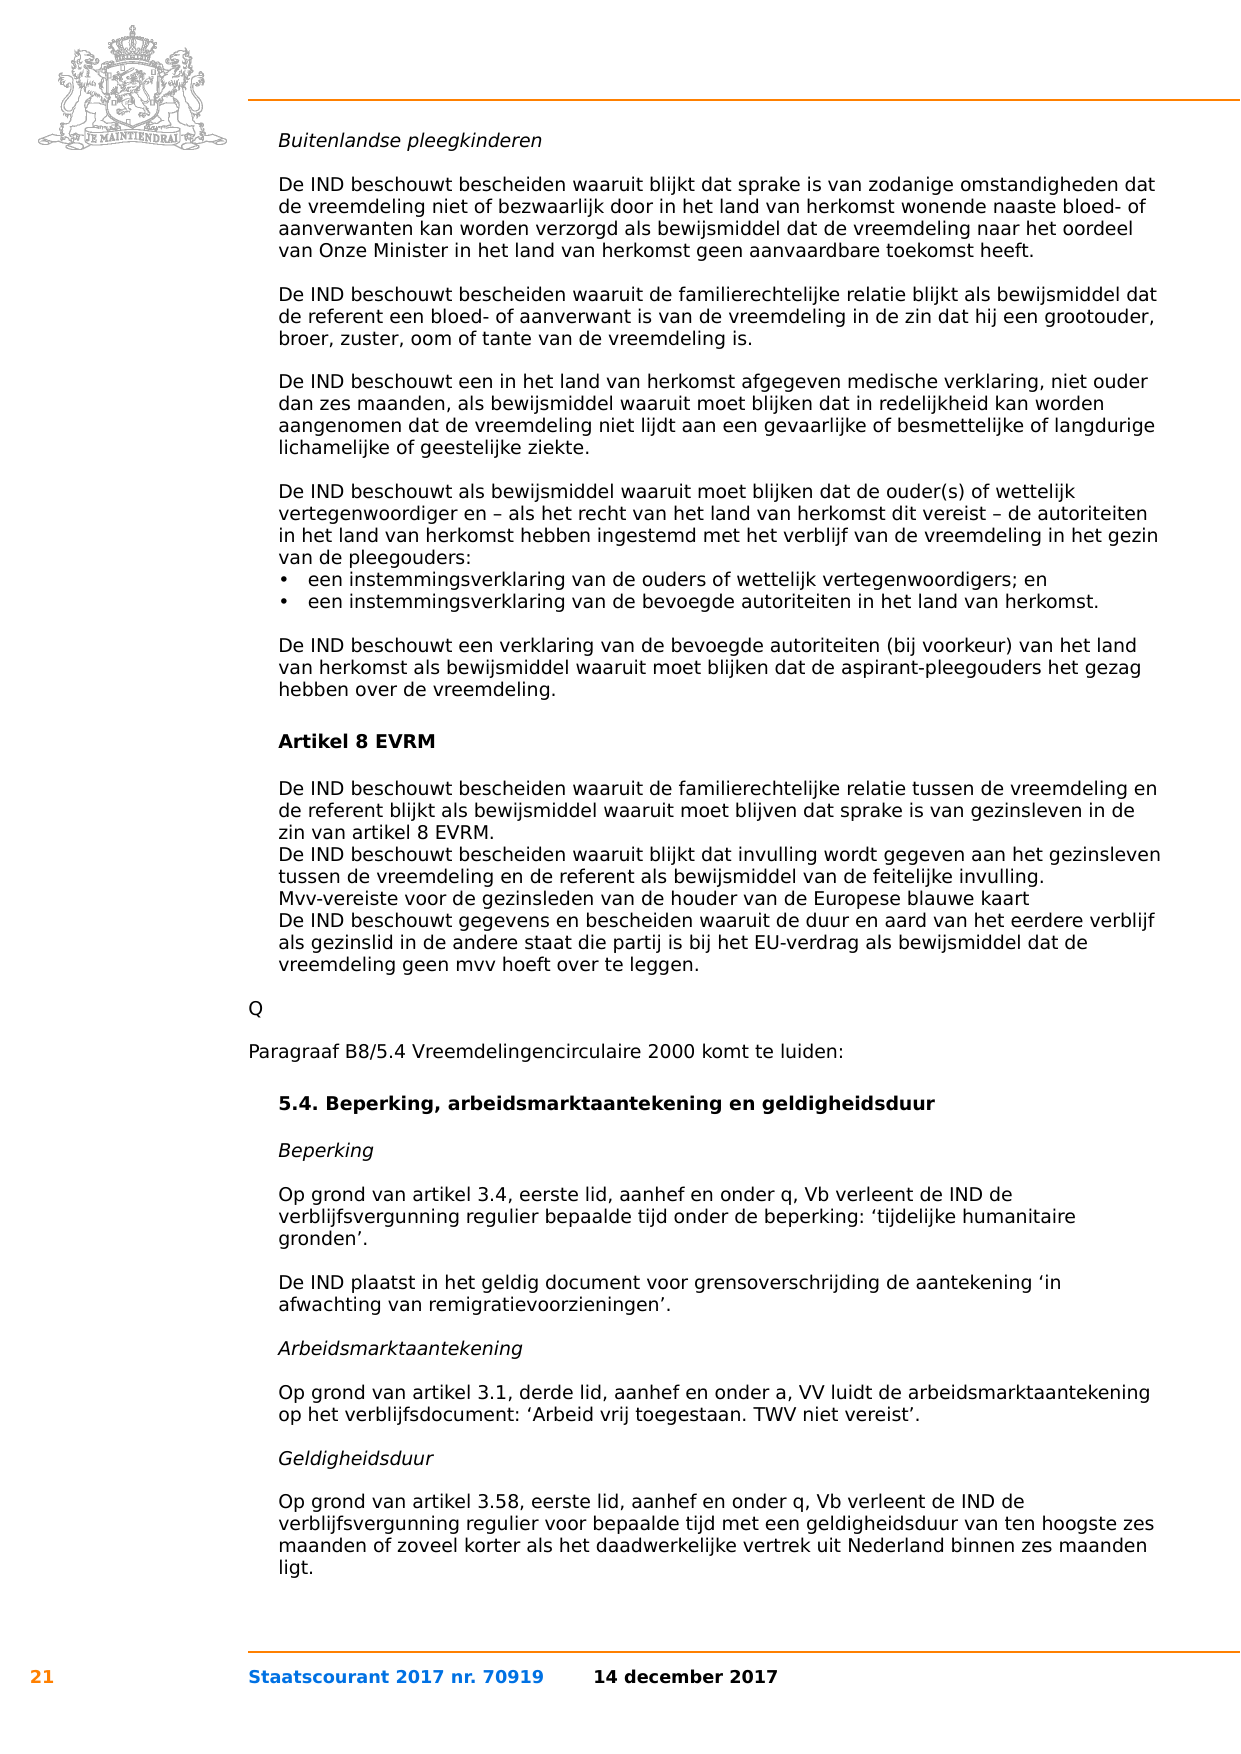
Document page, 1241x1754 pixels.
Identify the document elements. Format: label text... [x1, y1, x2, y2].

text Paragraaf B8/5.4 Vreemdelingencirculaire 2000 komt te luiden: [248, 1041, 1163, 1063]
text Op grond van artikel 3.4, eerste lid, aanhef en onder q, Vb verleent de IND de verblijfsvergunning regulier bepaalde tijd onder de beperking: ‘tijdelijke humanitaire gronden’. [278, 1184, 1163, 1250]
text De IND beschouwt bescheiden waaruit blijkt dat invulling wordt gegeven aan het gezinsleven tussen de vreemdeling en de referent als bewijsmiddel van de feitelijke invulling. [278, 844, 1163, 888]
text Mvv-vereiste voor de gezinsleden van de houder van de Europese blauwe kaart [278, 888, 1163, 910]
text Q [248, 997, 1163, 1019]
subtitle Beperking [278, 1140, 1163, 1162]
picture [38, 25, 227, 150]
text Op grond van artikel 3.58, eerste lid, aanhef en onder q, Vb verleent de IND de verblijfsvergunning regulier voor bepaalde tijd met een geldigheidsduur van ten hoogste zes maanden of zoveel korter als het daadwerkelijke vertrek uit Nederland binnen zes maanden ligt. [278, 1491, 1163, 1579]
text • een instemmingsverklaring van de bevoegde autoriteiten in het land van herkomst. [278, 591, 1163, 613]
text Op grond van artikel 3.1, derde lid, aanhef en onder a, VV luidt de arbeidsmarktaantekening op het verblijfsdocument: ‘Arbeid vrij toegestaan. TWV niet vereist’. [278, 1382, 1163, 1426]
text De IND beschouwt bescheiden waaruit de familierechtelijke relatie blijkt als bewijsmiddel dat de referent een bloed- of aanverwant is van de vreemdeling in de zin dat hij een grootouder, broer, zuster, oom of tante van de vreemdeling is. [278, 283, 1163, 349]
subtitle Artikel 8 EVRM [278, 731, 1163, 753]
text De IND beschouwt gegevens en bescheiden waaruit de duur en aard van het eerdere verblijf als gezinslid in de andere staat die partij is bij het EU-verdrag als bewijsmiddel dat de vreemdeling geen mvv hoeft over te leggen. [278, 910, 1163, 976]
text De IND beschouwt bescheiden waaruit blijkt dat sprake is van zodanige omstandigheden dat de vreemdeling niet of bezwaarlijk door in het land van herkomst wonende naaste bloed- of aanverwanten kan worden verzorgd als bewijsmiddel dat de vreemdeling naar het oordeel van Onze Minister in het land van herkomst geen aanvaardbare toekomst heeft. [278, 174, 1163, 262]
text De IND plaatst in het geldig document voor grensoverschrijding de aantekening ‘in afwachting van remigratievoorzieningen’. [278, 1272, 1163, 1316]
text De IND beschouwt als bewijsmiddel waaruit moet blijken dat de ouder(s) of wettelijk vertegenwoordiger en – als het recht van het land van herkomst dit vereist – de autoriteiten in het land van herkomst hebben ingestemd met het verblijf van de vreemdeling in het gezin van de pleegouders: [278, 481, 1163, 569]
subtitle Arbeidsmarktaantekening [278, 1338, 1163, 1360]
subtitle Geldigheidsduur [278, 1447, 1163, 1469]
text De IND beschouwt een in het land van herkomst afgegeven medische verklaring, niet ouder dan zes maanden, als bewijsmiddel waaruit moet blijken dat in redelijkheid kan worden aangenomen dat de vreemdeling niet lijdt aan een gevaarlijke of besmettelijke of langdurige lichamelijke of geestelijke ziekte. [278, 371, 1163, 459]
text • een instemmingsverklaring van de ouders of wettelijk vertegenwoordigers; en [278, 569, 1163, 591]
subtitle 5.4. Beperking, arbeidsmarktaantekening en geldigheidsduur [278, 1093, 1163, 1115]
text De IND beschouwt bescheiden waaruit de familierechtelijke relatie tussen de vreemdeling en de referent blijkt als bewijsmiddel waaruit moet blijven dat sprake is van gezinsleven in de zin van artikel 8 EVRM. [278, 778, 1163, 844]
text De IND beschouwt een verklaring van de bevoegde autoriteiten (bij voorkeur) van het land van herkomst als bewijsmiddel waaruit moet blijken dat de aspirant-pleegouders het gezag hebben over de vreemdeling. [278, 635, 1163, 701]
subtitle Buitenlandse pleegkinderen [278, 130, 1163, 152]
